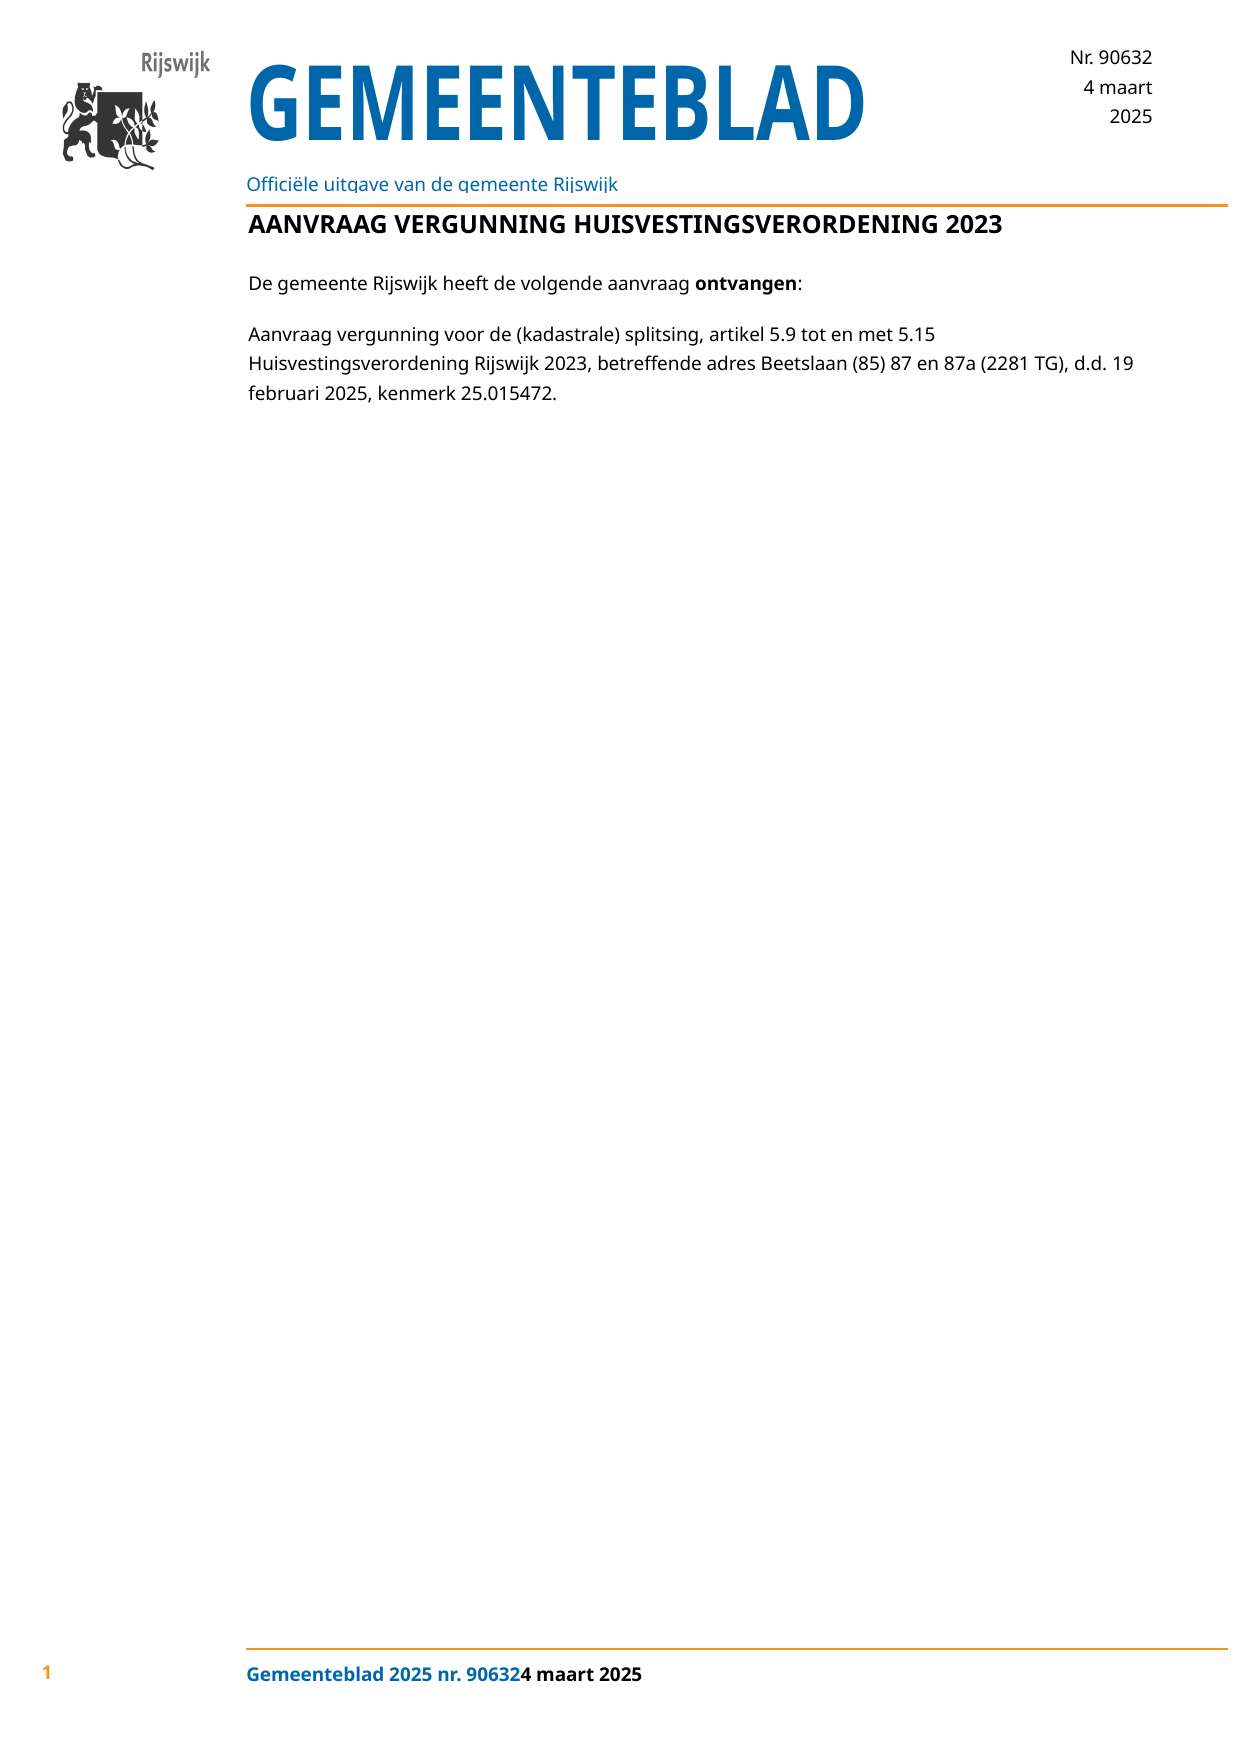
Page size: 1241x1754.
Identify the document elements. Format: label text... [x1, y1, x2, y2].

text De gemeente Rijswijk heeft de volgende aanvraag ontvangen: [248, 270, 1152, 296]
text AANVRAAG VERGUNNING HUISVESTINGSVERORDENING 2023 [248, 207, 1152, 241]
picture [41, 47, 231, 172]
text Aanvraag vergunning voor de (kadastrale) splitsing, artikel 5.9 tot en met 5.15 Huisvestingsverordening Rijswijk 2023, betreffende adres Beetslaan (85) 87 en 87a (2281 TG), d.d. 19 februari 2025, kenmerk 25.015472. [248, 321, 1152, 406]
